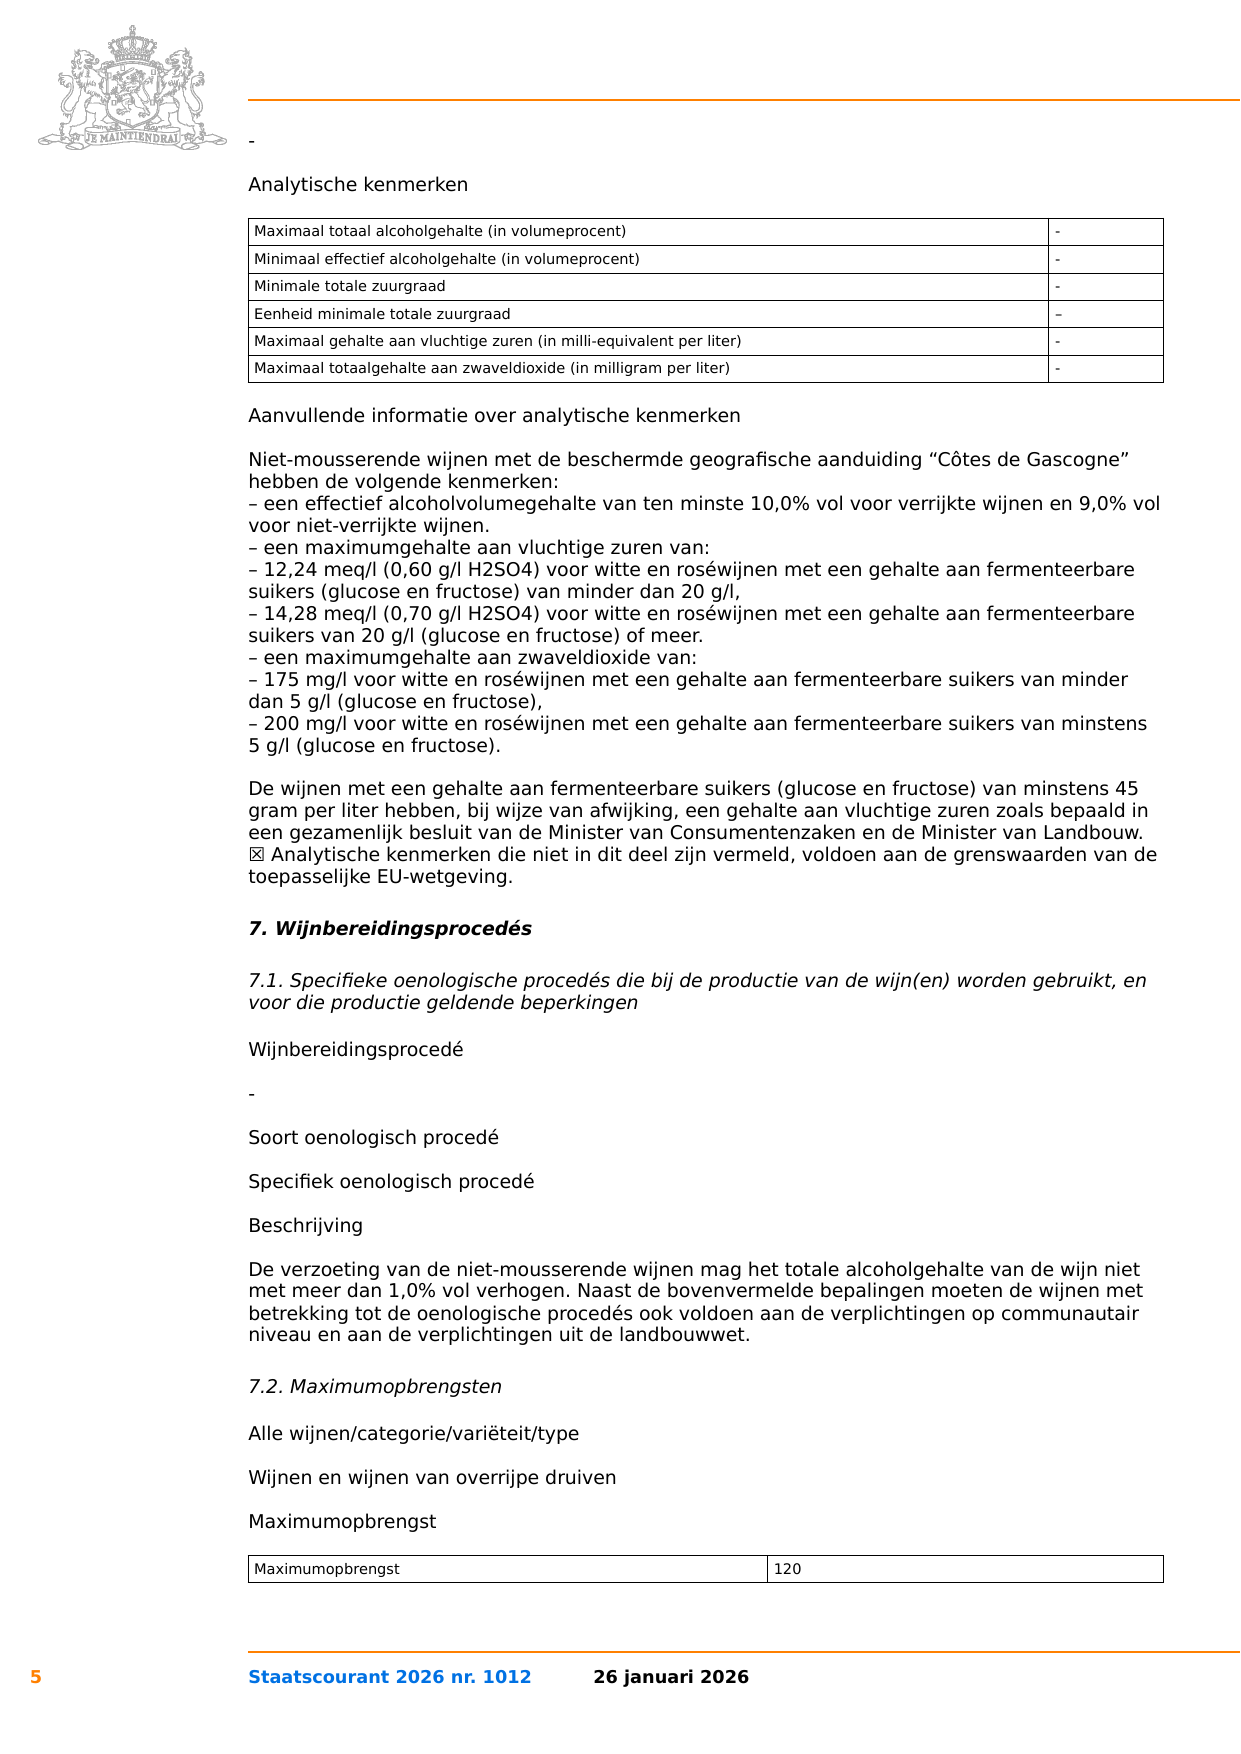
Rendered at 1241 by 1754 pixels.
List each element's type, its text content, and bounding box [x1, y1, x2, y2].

text – een maximumgehalte aan zwaveldioxide van: [248, 647, 1163, 668]
text Maximumopbrengst [248, 1511, 1163, 1533]
text Aanvullende informatie over analytische kenmerken [248, 405, 1163, 427]
table_cell Eenheid minimale totale zuurgraad [249, 301, 1048, 327]
text - [248, 130, 1163, 152]
table_cell - [1049, 246, 1163, 272]
text – 14,28 meq/l (0,70 g/l H2SO4) voor witte en roséwijnen met een gehalte aan fermenteerbare suikers van 20 g/l (glucose en fructose) of meer. [248, 603, 1163, 647]
table_header - [1049, 219, 1163, 245]
text Niet-mousserende wijnen met de beschermde geografische aanduiding “Côtes de Gascogne” hebben de volgende kenmerken: [248, 449, 1163, 493]
text Wijnen en wijnen van overrijpe druiven [248, 1467, 1163, 1489]
text De wijnen met een gehalte aan fermenteerbare suikers (glucose en fructose) van minstens 45 gram per liter hebben, bij wijze van afwijking, een gehalte aan vluchtige zuren zoals bepaald in een gezamenlijk besluit van de Minister van Consumentenzaken en de Minister van Landbouw. [248, 778, 1163, 844]
table_cell - [1049, 356, 1163, 382]
table_cell Minimale totale zuurgraad [249, 274, 1048, 300]
text - [248, 1083, 1163, 1105]
text Soort oenologisch procedé [248, 1127, 1163, 1149]
subtitle 7. Wijnbereidingsprocedés [248, 918, 1163, 940]
subtitle 7.1. Specifieke oenologische procedés die bij de productie van de wijn(en) worden gebruikt, en voor die productie geldende beperkingen [248, 970, 1163, 1014]
picture [38, 25, 227, 150]
table_cell - [1049, 274, 1163, 300]
table_cell Minimaal effectief alcoholgehalte (in volumeprocent) [249, 246, 1048, 272]
table_cell - [1049, 328, 1163, 354]
table_cell Maximaal gehalte aan vluchtige zuren (in milli-equivalent per liter) [249, 328, 1048, 354]
text Wijnbereidingsprocedé [248, 1039, 1163, 1061]
text – 12,24 meq/l (0,60 g/l H2SO4) voor witte en roséwijnen met een gehalte aan fermenteerbare suikers (glucose en fructose) van minder dan 20 g/l, [248, 559, 1163, 603]
text – 200 mg/l voor witte en roséwijnen met een gehalte aan fermenteerbare suikers van minstens 5 g/l (glucose en fructose). [248, 712, 1163, 756]
text – 175 mg/l voor witte en roséwijnen met een gehalte aan fermenteerbare suikers van minder dan 5 g/l (glucose en fructose), [248, 668, 1163, 712]
table_cell Maximaal totaalgehalte aan zwaveldioxide (in milligram per liter) [249, 356, 1048, 382]
table_header Maximaal totaal alcoholgehalte (in volumeprocent) [249, 219, 1048, 245]
table_header Maximumopbrengst [249, 1556, 767, 1582]
text Specifiek oenologisch procedé [248, 1171, 1163, 1193]
text – een maximumgehalte aan vluchtige zuren van: [248, 537, 1163, 559]
text ☒ Analytische kenmerken die niet in dit deel zijn vermeld, voldoen aan de grenswaarden van de toepasselijke EU-wetgeving. [248, 844, 1163, 888]
text De verzoeting van de niet-mousserende wijnen mag het totale alcoholgehalte van de wijn niet met meer dan 1,0% vol verhogen. Naast de bovenvermelde bepalingen moeten de wijnen met betrekking tot de oenologische procedés ook voldoen aan de verplichtingen op communautair niveau en aan de verplichtingen uit de landbouwwet. [248, 1258, 1163, 1346]
subtitle 7.2. Maximumopbrengsten [248, 1376, 1163, 1398]
text Analytische kenmerken [248, 174, 1163, 196]
table_cell – [1049, 301, 1163, 327]
table_header 120 [768, 1556, 1163, 1582]
text Beschrijving [248, 1214, 1163, 1237]
text – een effectief alcoholvolumegehalte van ten minste 10,0% vol voor verrijkte wijnen en 9,0% vol voor niet-verrijkte wijnen. [248, 493, 1163, 537]
text Alle wijnen/categorie/variëteit/type [248, 1423, 1163, 1445]
